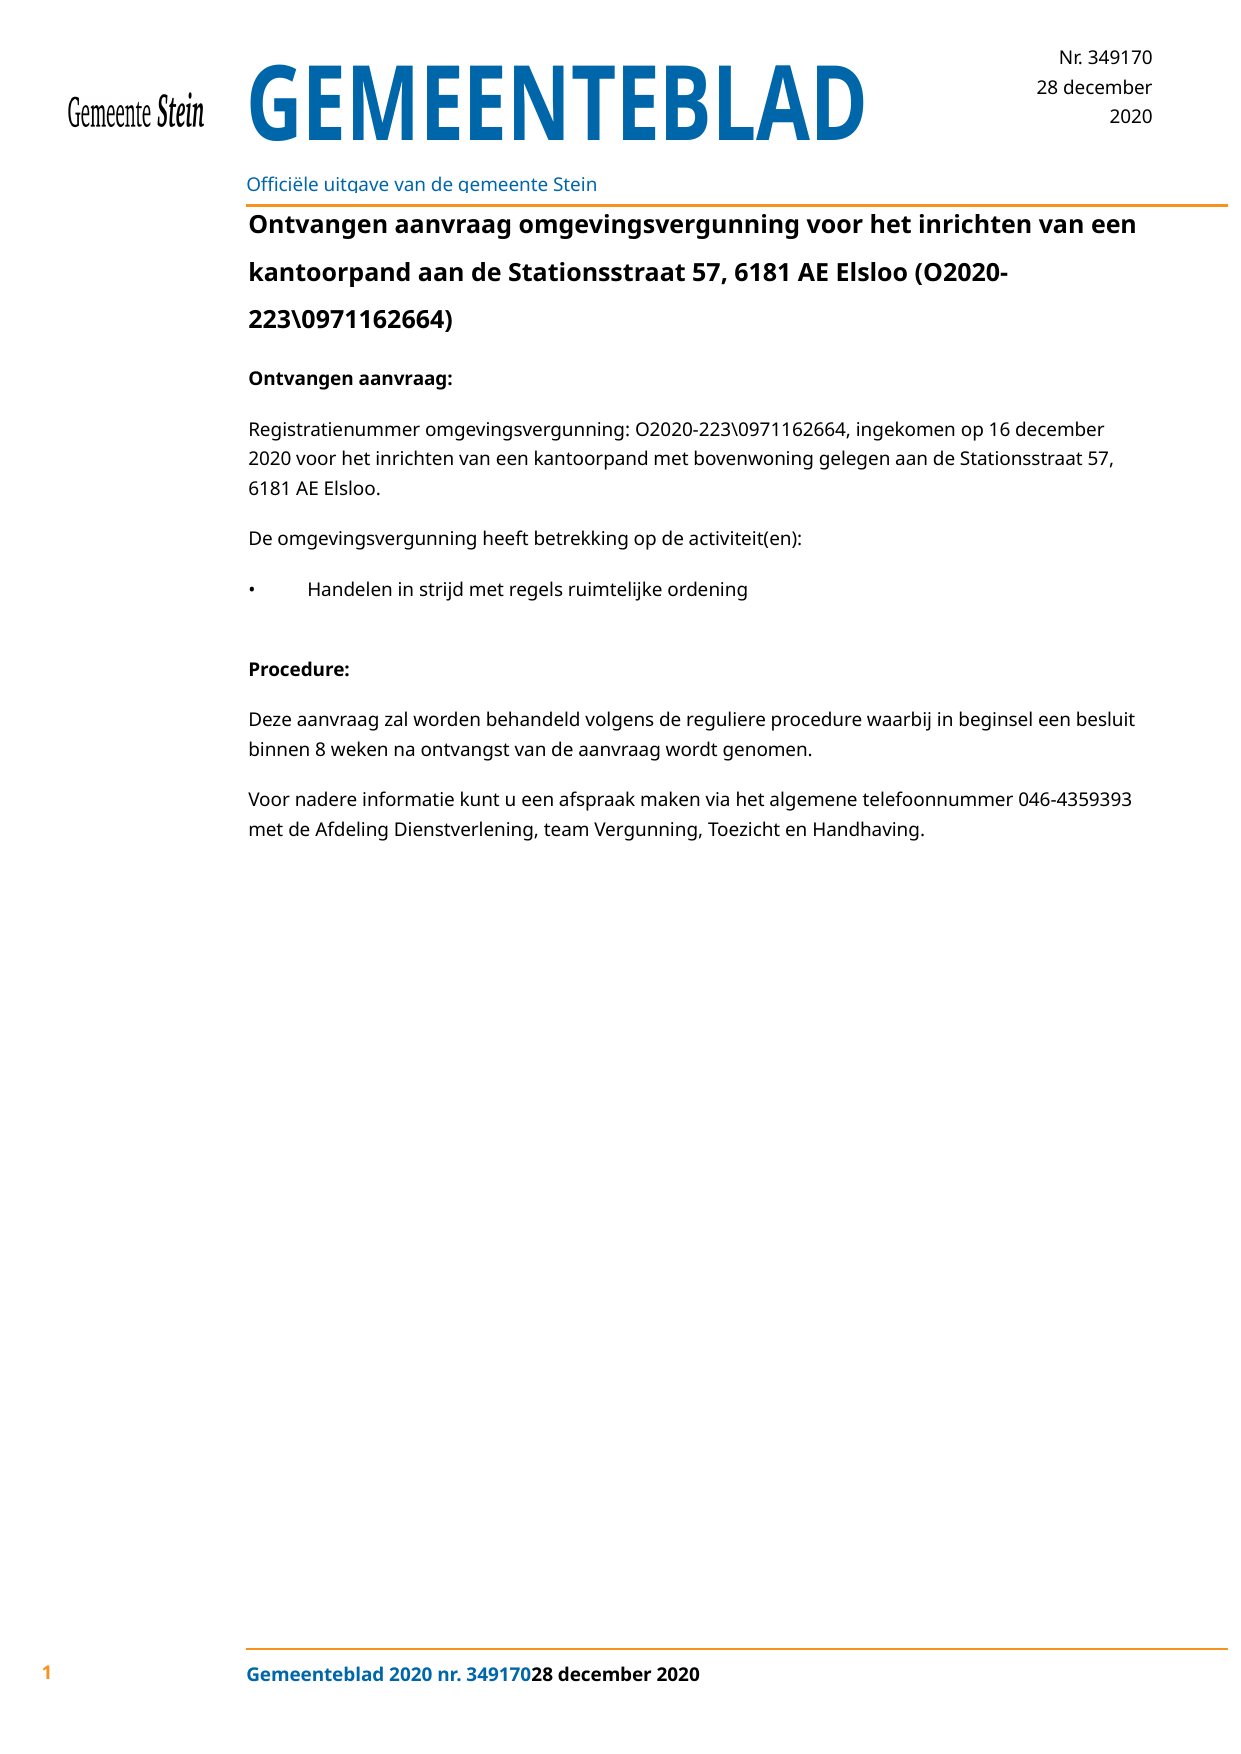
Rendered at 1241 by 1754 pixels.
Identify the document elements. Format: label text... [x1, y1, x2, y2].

text Ontvangen aanvraag omgevingsvergunning voor het inrichten van een kantoorpand aan de Stationsstraat 57, 6181 AE Elsloo (O2020-223\0971162664) [248, 207, 1152, 336]
text Registratienummer omgevingsvergunning: O2020-223\0971162664, ingekomen op 16 december 2020 voor het inrichten van een kantoorpand met bovenwoning gelegen aan de Stationsstraat 57, 6181 AE Elsloo. [248, 416, 1152, 501]
text Deze aanvraag zal worden behandeld volgens de reguliere procedure waarbij in beginsel een besluit binnen 8 weken na ontvangst van de aanvraag wordt genomen. [248, 706, 1152, 762]
text De omgevingsvergunning heeft betrekking op de activiteit(en): [248, 526, 1152, 551]
text Voor nadere informatie kunt u een afspraak maken via het algemene telefoonnummer 046-4359393 met de Afdeling Dienstverlening, team Vergunning, Toezicht en Handhaving. [248, 786, 1152, 842]
picture [41, 47, 231, 172]
list Handelen in strijd met regels ruimtelijke ordening [248, 576, 1152, 602]
text Procedure: [248, 656, 1152, 682]
text Ontvangen aanvraag: [248, 366, 1152, 391]
